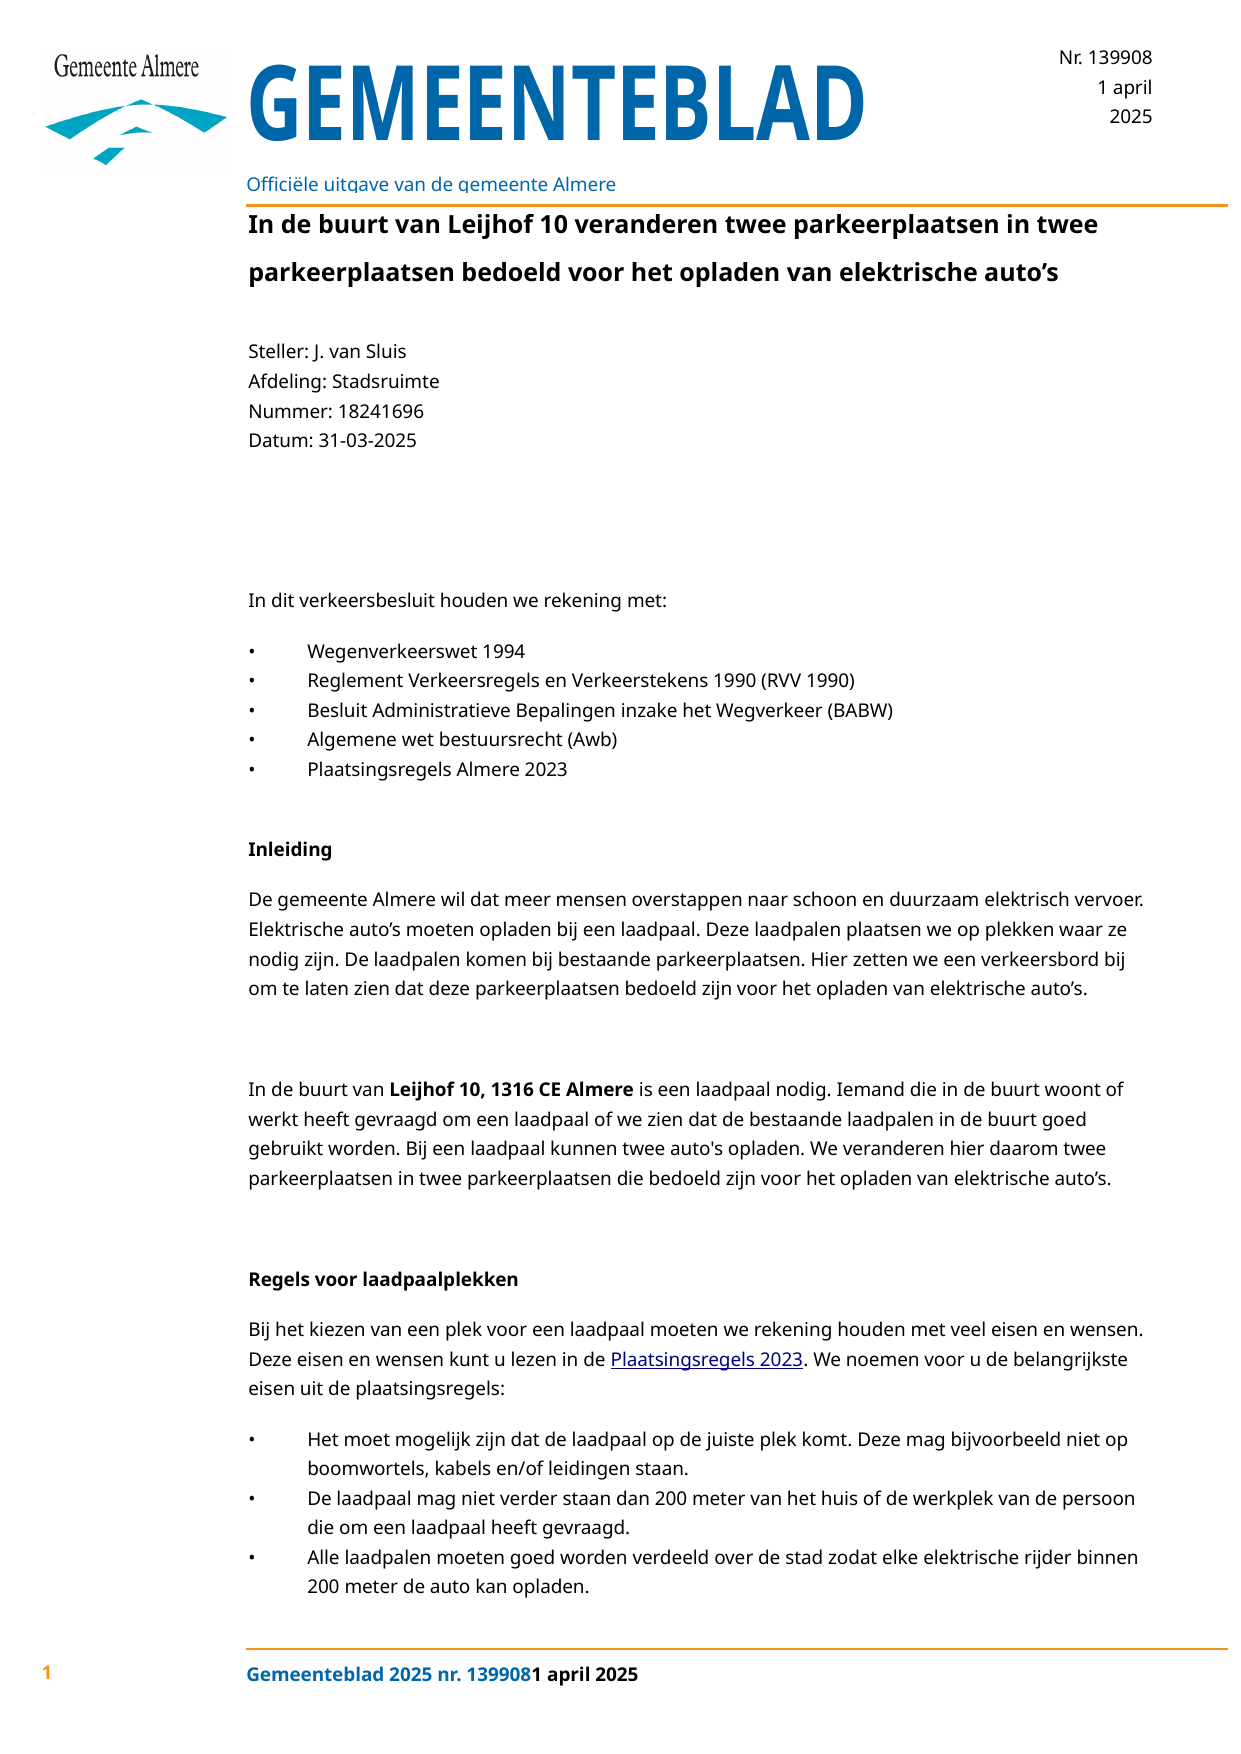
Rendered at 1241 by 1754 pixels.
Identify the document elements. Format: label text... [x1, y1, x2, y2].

text Steller: J. van Sluis [248, 339, 1152, 364]
text De gemeente Almere wil dat meer mensen overstappen naar schoon en duurzaam elektrisch vervoer. Elektrische auto’s moeten opladen bij een laadpaal. Deze laadpalen plaatsen we op plekken waar ze nodig zijn. De laadpalen komen bij bestaande parkeerplaatsen. Hier zetten we een verkeersbord bij om te laten zien dat deze parkeerplaatsen bedoeld zijn voor het opladen van elektrische auto’s. [248, 887, 1152, 1001]
text Inleiding [248, 836, 1152, 862]
picture [41, 47, 231, 172]
list Besluit Administratieve Bepalingen inzake het Wegverkeer (BABW) [248, 697, 1152, 723]
text In de buurt van Leijhof 10 veranderen twee parkeerplaatsen in twee parkeerplaatsen bedoeld voor het opladen van elektrische auto’s [248, 207, 1152, 288]
list Het moet mogelijk zijn dat de laadpaal op de juiste plek komt. Deze mag bijvoorbeeld niet op boomwortels, kabels en/of leidingen staan. [248, 1426, 1152, 1481]
text In dit verkeersbesluit houden we rekening met: [248, 587, 1152, 613]
text Bij het kiezen van een plek voor een laadpaal moeten we rekening houden met veel eisen en wensen. Deze eisen en wensen kunt u lezen in de Plaatsingsregels 2023. We noemen voor u de belangrijkste eisen uit de plaatsingsregels: [248, 1316, 1152, 1401]
list Algemene wet bestuursrecht (Awb) [248, 727, 1152, 752]
list Reglement Verkeersregels en Verkeerstekens 1990 (RVV 1990) [248, 667, 1152, 693]
text Afdeling: Stadsruimte [248, 368, 1152, 394]
list Plaatsingsregels Almere 2023 [248, 756, 1152, 782]
text Nummer: 18241696 [248, 398, 1152, 423]
list Wegenverkeerswet 1994 [248, 638, 1152, 663]
text In de buurt van Leijhof 10, 1316 CE Almere is een laadpaal nodig. Iemand die in de buurt woont of werkt heeft gevraagd om een laadpaal of we zien dat de bestaande laadpalen in de buurt goed gebruikt worden. Bij een laadpaal kunnen twee auto's opladen. We veranderen hier daarom twee parkeerplaatsen in twee parkeerplaatsen die bedoeld zijn voor het opladen van elektrische auto’s. [248, 1076, 1152, 1191]
text Datum: 31-03-2025 [248, 427, 1152, 453]
list Alle laadpalen moeten goed worden verdeeld over de stad zodat elke elektrische rijder binnen 200 meter de auto kan opladen. [248, 1544, 1152, 1599]
list De laadpaal mag niet verder staan dan 200 meter van het huis of de werkplek van de persoon die om een laadpaal heeft gevraagd. [248, 1485, 1152, 1540]
text Regels voor laadpaalplekken [248, 1266, 1152, 1291]
